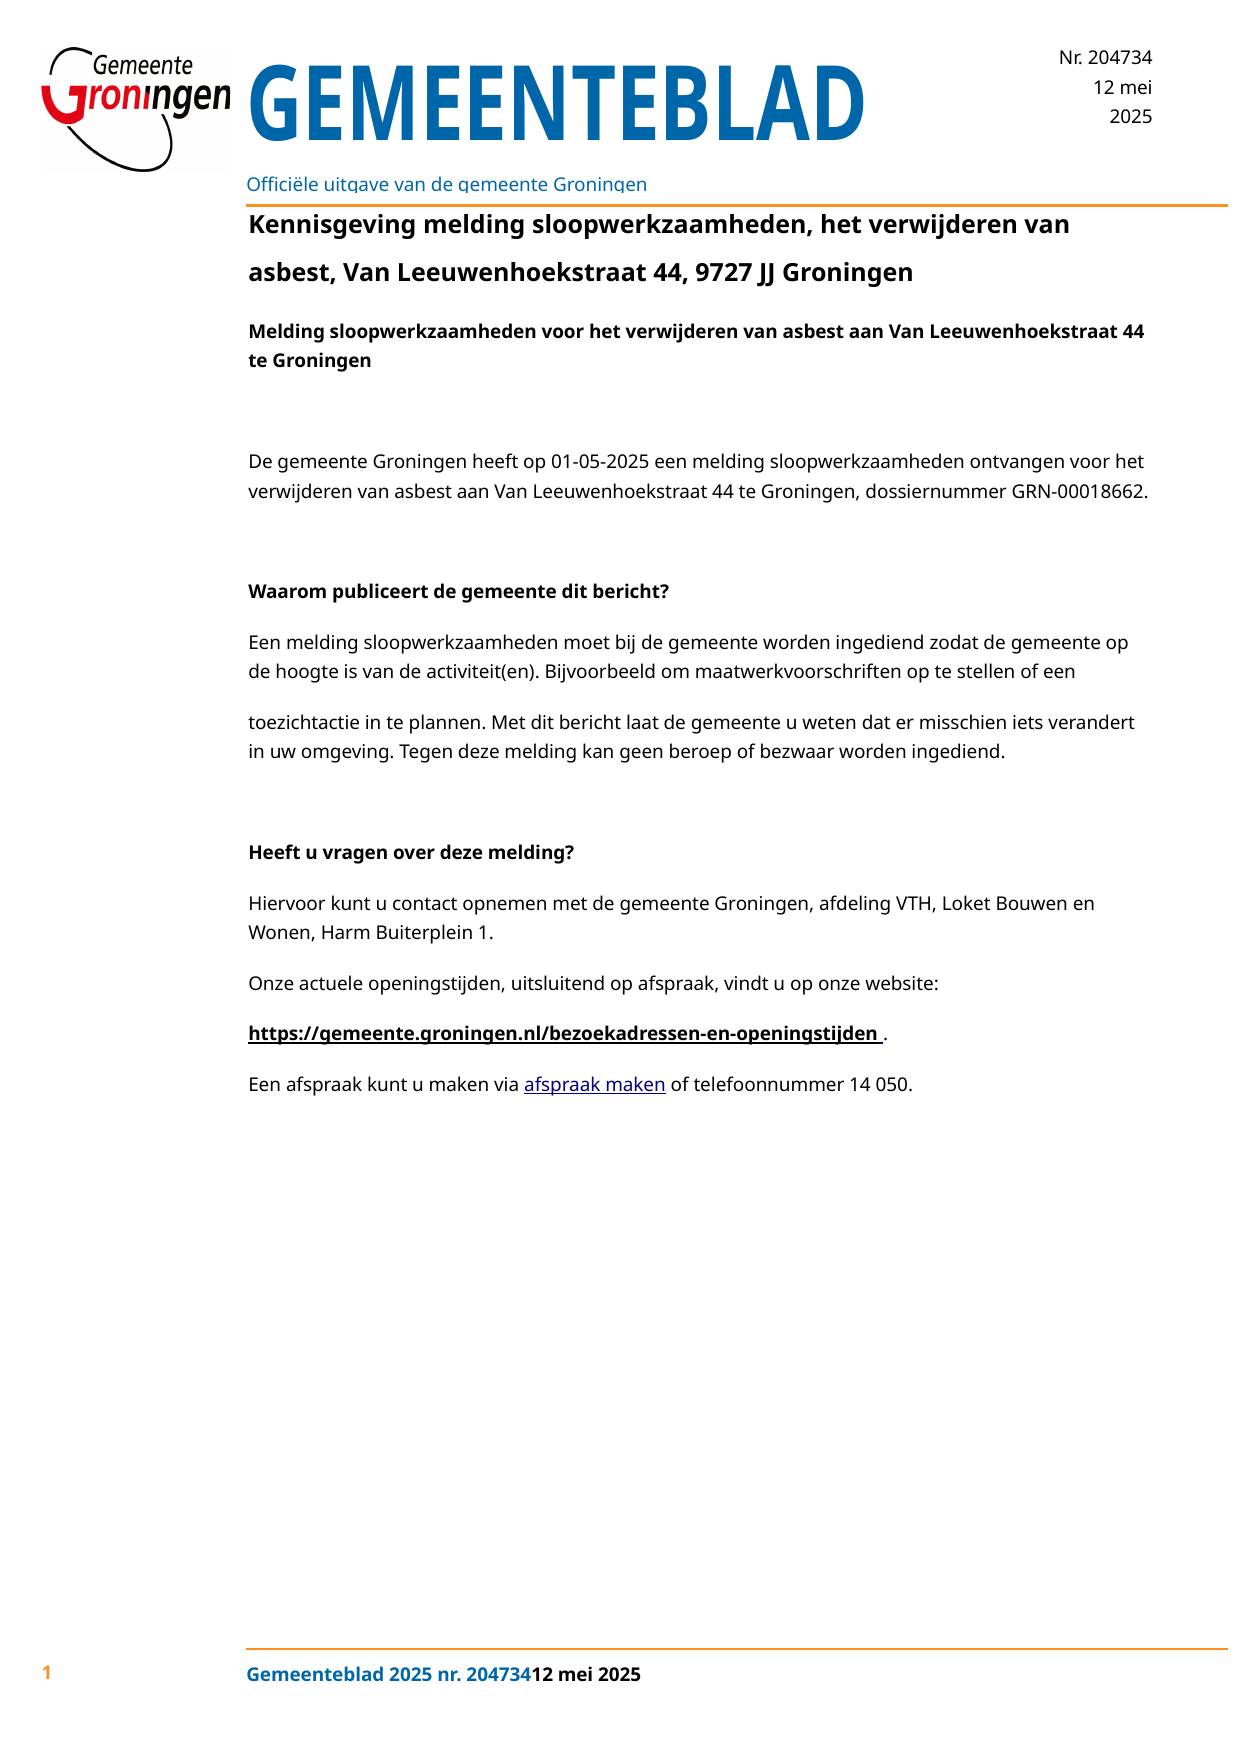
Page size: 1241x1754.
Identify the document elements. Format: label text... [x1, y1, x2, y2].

text https://gemeente.groningen.nl/bezoekadressen-en-openingstijden . [248, 1020, 1152, 1046]
text Een melding sloopwerkzaamheden moet bij de gemeente worden ingediend zodat de gemeente op de hoogte is van de activiteit(en). Bijvoorbeeld om maatwerkvoorschriften op te stellen of een [248, 629, 1152, 684]
picture [41, 47, 231, 172]
text Een afspraak kunt u maken via afspraak maken of telefoonnummer 14 050. [248, 1071, 1152, 1097]
text Hiervoor kunt u contact opnemen met de gemeente Groningen, afdeling VTH, Loket Bouwen en Wonen, Harm Buiterplein 1. [248, 890, 1152, 945]
text toezichtactie in te plannen. Met dit bericht laat de gemeente u weten dat er misschien iets verandert in uw omgeving. Tegen deze melding kan geen beroep of bezwaar worden ingediend. [248, 709, 1152, 764]
text Heeft u vragen over deze melding? [248, 839, 1152, 865]
text Onze actuele openingstijden, uitsluitend op afspraak, vindt u op onze website: [248, 970, 1152, 996]
text Kennisgeving melding sloopwerkzaamheden, het verwijderen van asbest, Van Leeuwenhoekstraat 44, 9727 JJ Groningen [248, 207, 1152, 288]
text De gemeente Groningen heeft op 01-05-2025 een melding sloopwerkzaamheden ontvangen voor het verwijderen van asbest aan Van Leeuwenhoekstraat 44 te Groningen, dossiernummer GRN-00018662. [248, 448, 1152, 504]
text Melding sloopwerkzaamheden voor het verwijderen van asbest aan Van Leeuwenhoekstraat 44 te Groningen [248, 318, 1152, 373]
text Waarom publiceert de gemeente dit bericht? [248, 579, 1152, 604]
